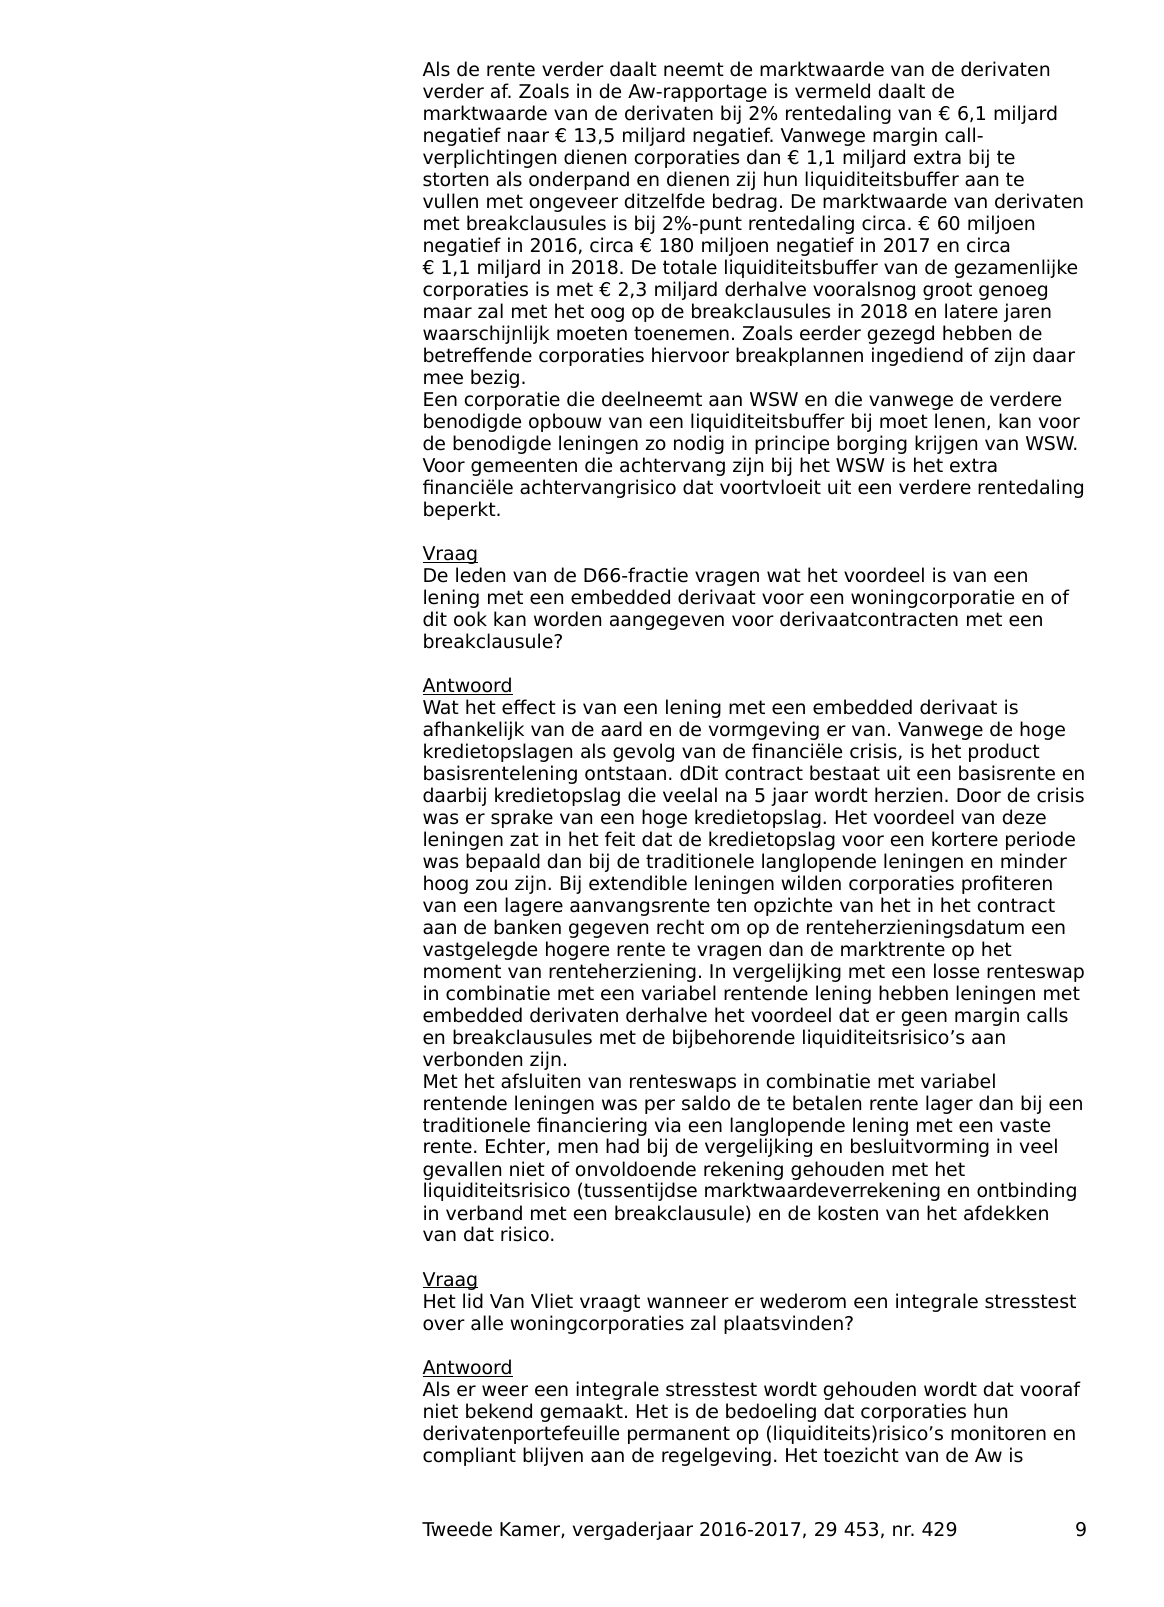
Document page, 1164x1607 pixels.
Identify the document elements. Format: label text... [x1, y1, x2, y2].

text De leden van de D66-fractie vragen wat het voordeel is van een lening met een embedded derivaat voor een woningcorporatie en of dit ook kan worden aangegeven voor derivaatcontracten met een breakclausule? [422, 565, 1087, 653]
text Vraag [422, 543, 1087, 565]
text Met het afsluiten van renteswaps in combinatie met variabel rentende leningen was per saldo de te betalen rente lager dan bij een traditionele financiering via een langlopende lening met een vaste rente. Echter, men had bij de vergelijking en besluitvorming in veel gevallen niet of onvoldoende rekening gehouden met het liquiditeitsrisico (tussentijdse marktwaardeverrekening en ontbinding in verband met een breakclausule) en de kosten van het afdekken van dat risico. [422, 1071, 1087, 1246]
text Wat het effect is van een lening met een embedded derivaat is afhankelijk van de aard en de vormgeving er van. Vanwege de hoge kredietopslagen als gevolg van de financiële crisis, is het product basisrentelening ontstaan. dDit contract bestaat uit een basisrente en daarbij kredietopslag die veelal na 5 jaar wordt herzien. Door de crisis was er sprake van een hoge kredietopslag. Het voordeel van deze leningen zat in het feit dat de kredietopslag voor een kortere periode was bepaald dan bij de traditionele langlopende leningen en minder hoog zou zijn. Bij extendible leningen wilden corporaties profiteren van een lagere aanvangsrente ten opzichte van het in het contract aan de banken gegeven recht om op de renteherzieningsdatum een vastgelegde hogere rente te vragen dan de marktrente op het moment van renteherziening. In vergelijking met een losse renteswap in combinatie met een variabel rentende lening hebben leningen met embedded derivaten derhalve het voordeel dat er geen margin calls en breakclausules met de bijbehorende liquiditeitsrisico’s aan verbonden zijn. [422, 697, 1087, 1071]
text Het lid Van Vliet vraagt wanneer er wederom een integrale stresstest over alle woningcorporaties zal plaatsvinden? [422, 1291, 1087, 1334]
text Als er weer een integrale stresstest wordt gehouden wordt dat vooraf niet bekend gemaakt. Het is de bedoeling dat corporaties hun derivatenportefeuille permanent op (liquiditeits)risico’s monitoren en compliant blijven aan de regelgeving. Het toezicht van de Aw is [422, 1379, 1087, 1467]
text Als de rente verder daalt neemt de marktwaarde van de derivaten verder af. Zoals in de Aw-rapportage is vermeld daalt de marktwaarde van de derivaten bij 2% rentedaling van € 6,1 miljard negatief naar € 13,5 miljard negatief. Vanwege margin call-verplichtingen dienen corporaties dan € 1,1 miljard extra bij te storten als onderpand en dienen zij hun liquiditeitsbuffer aan te vullen met ongeveer ditzelfde bedrag. De marktwaarde van derivaten met breakclausules is bij 2%-punt rentedaling circa. € 60 miljoen negatief in 2016, circa € 180 miljoen negatief in 2017 en circa € 1,1 miljard in 2018. De totale liquiditeitsbuffer van de gezamenlijke corporaties is met € 2,3 miljard derhalve vooralsnog groot genoeg maar zal met het oog op de breakclausules in 2018 en latere jaren waarschijnlijk moeten toenemen. Zoals eerder gezegd hebben de betreffende corporaties hiervoor breakplannen ingediend of zijn daar mee bezig. [422, 59, 1087, 389]
text Vraag [422, 1268, 1087, 1291]
text Een corporatie die deelneemt aan WSW en die vanwege de verdere benodigde opbouw van een liquiditeitsbuffer bij moet lenen, kan voor de benodigde leningen zo nodig in principe borging krijgen van WSW. Voor gemeenten die achtervang zijn bij het WSW is het extra financiële achtervangrisico dat voortvloeit uit een verdere rentedaling beperkt. [422, 389, 1087, 521]
text Antwoord [422, 675, 1087, 697]
text Antwoord [422, 1357, 1087, 1379]
